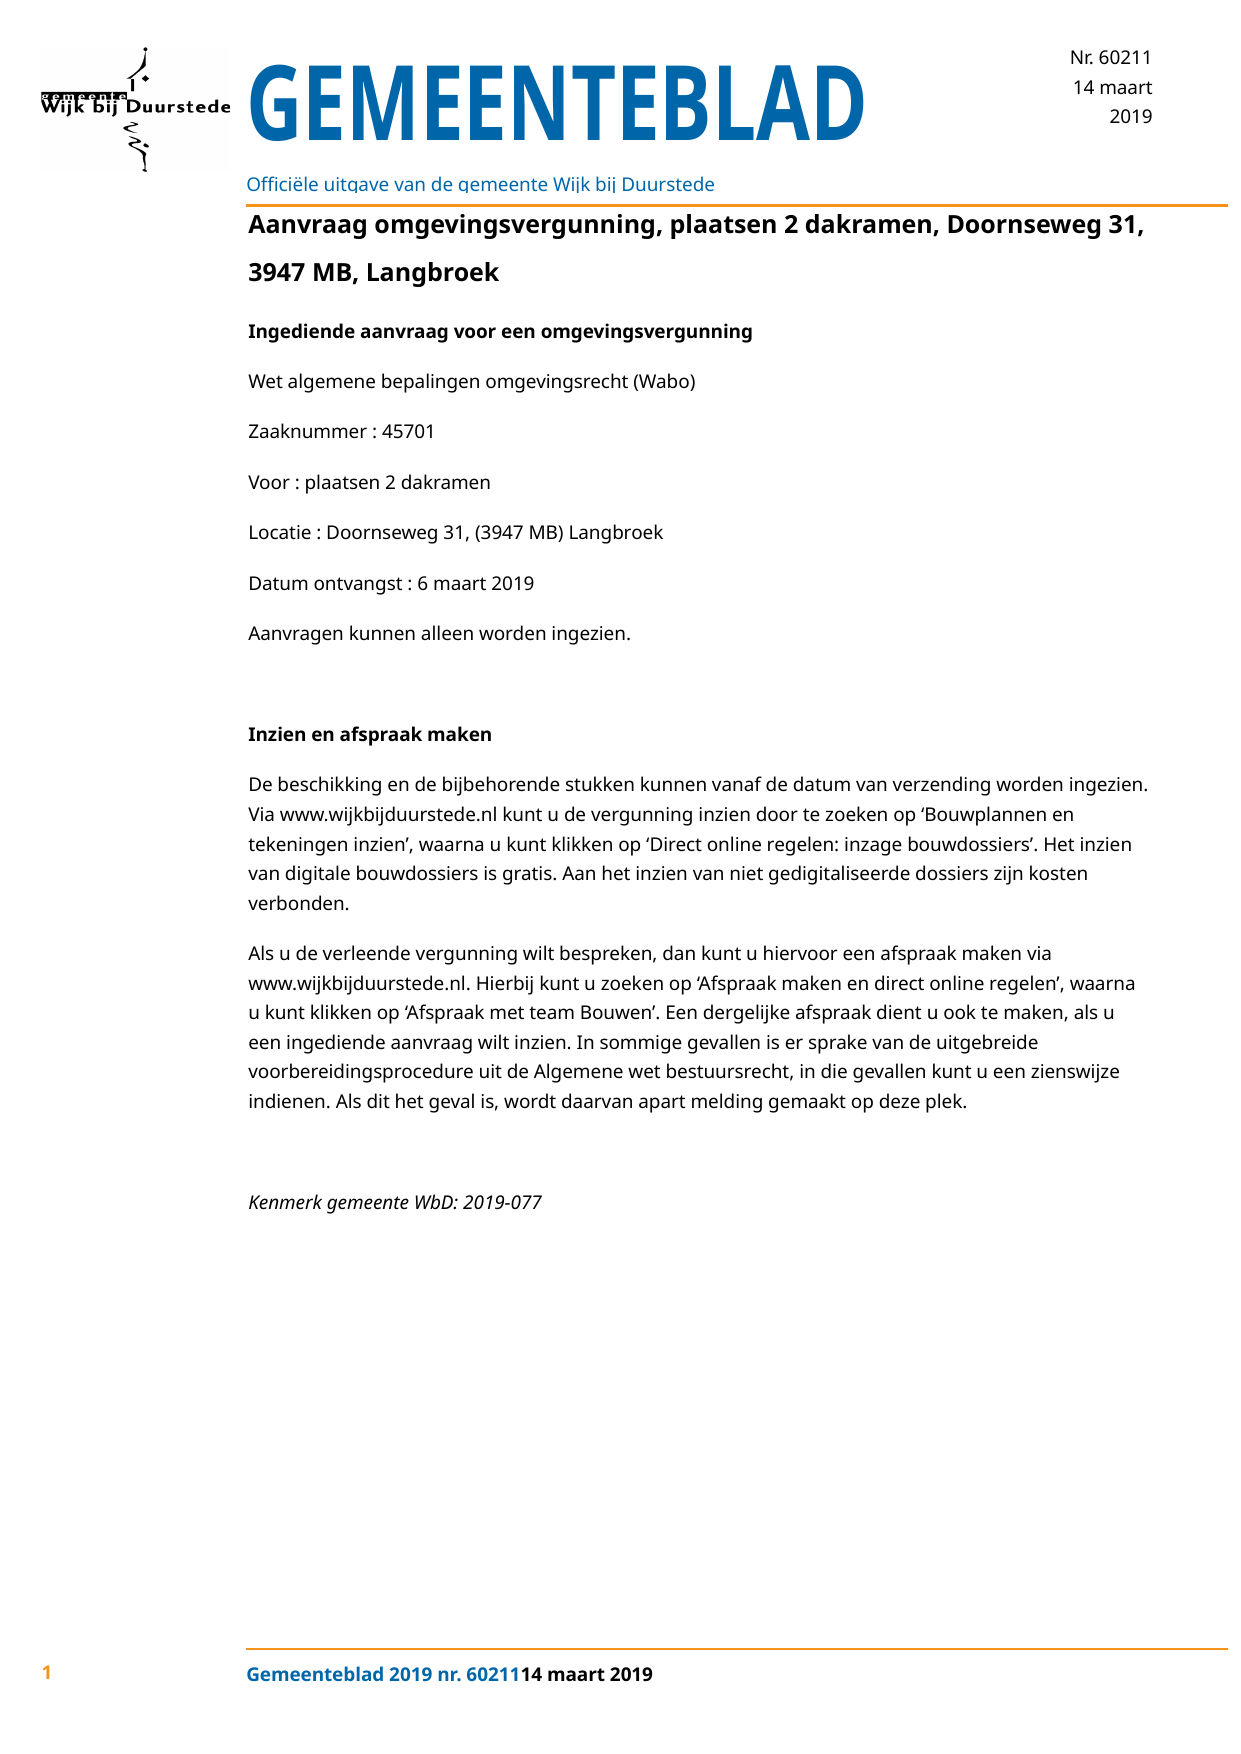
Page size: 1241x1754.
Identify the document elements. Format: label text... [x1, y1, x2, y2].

text Aanvragen kunnen alleen worden ingezien. [248, 620, 1152, 646]
text De beschikking en de bijbehorende stukken kunnen vanaf de datum van verzending worden ingezien. Via www.wijkbijduurstede.nl kunt u de vergunning inzien door te zoeken op ‘Bouwplannen en tekeningen inzien’, waarna u kunt klikken op ‘Direct online regelen: inzage bouwdossiers’. Het inzien van digitale bouwdossiers is gratis. Aan het inzien van niet gedigitaliseerde dossiers zijn kosten verbonden. [248, 772, 1152, 916]
text Aanvraag omgevingsvergunning, plaatsen 2 dakramen, Doornseweg 31, 3947 MB, Langbroek [248, 207, 1152, 288]
text Inzien en afspraak maken [248, 721, 1152, 747]
text Kenmerk gemeente WbD: 2019-077 [248, 1189, 1152, 1215]
text Locatie : Doornseweg 31, (3947 MB) Langbroek [248, 519, 1152, 545]
text Datum ontvangst : 6 maart 2019 [248, 570, 1152, 596]
text Voor : plaatsen 2 dakramen [248, 469, 1152, 495]
text Als u de verleende vergunning wilt bespreken, dan kunt u hiervoor een afspraak maken via www.wijkbijduurstede.nl. Hierbij kunt u zoeken op ‘Afspraak maken en direct online regelen’, waarna u kunt klikken op ‘Afspraak met team Bouwen’. Een dergelijke afspraak dient u ook te maken, als u een ingediende aanvraag wilt inzien. In sommige gevallen is er sprake van de uitgebreide voorbereidingsprocedure uit de Algemene wet bestuursrecht, in die gevallen kunt u een zienswijze indienen. Als dit het geval is, wordt daarvan apart melding gemaakt op deze plek. [248, 940, 1152, 1114]
picture [41, 47, 231, 172]
text Ingediende aanvraag voor een omgevingsvergunning [248, 318, 1152, 344]
text Zaaknummer : 45701 [248, 419, 1152, 444]
text Wet algemene bepalingen omgevingsrecht (Wabo) [248, 368, 1152, 394]
